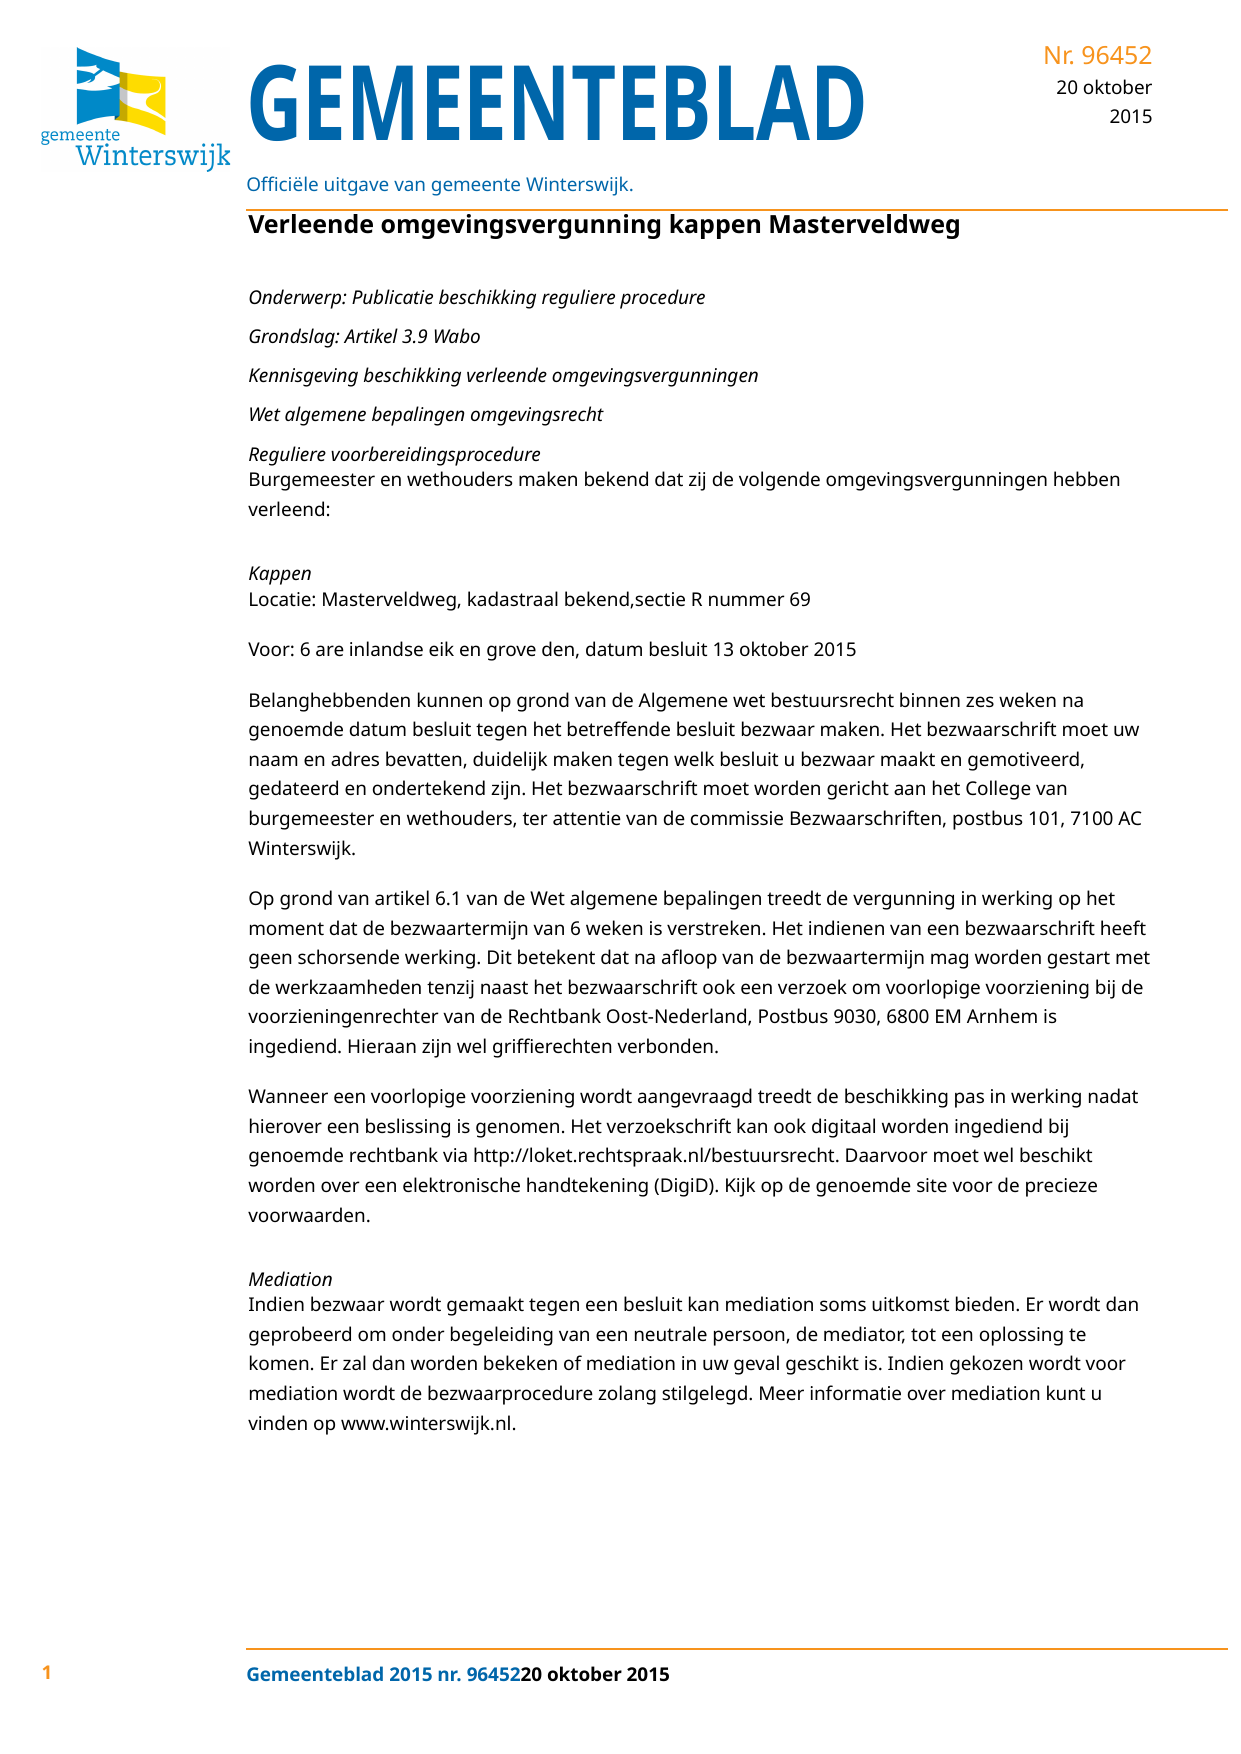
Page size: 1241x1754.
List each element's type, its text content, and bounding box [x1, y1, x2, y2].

text Grondslag: Artikel 3.9 Wabo [248, 323, 1152, 349]
text Indien bezwaar wordt gemaakt tegen een besluit kan mediation soms uitkomst bieden. Er wordt dan geprobeerd om onder begeleiding van een neutrale persoon, de mediator, tot een oplossing te komen. Er zal dan worden bekeken of mediation in uw geval geschikt is. Indien gekozen wordt voor mediation wordt de bezwaarprocedure zolang stilgelegd. Meer informatie over mediation kunt u vinden op www.winterswijk.nl. [248, 1291, 1152, 1436]
text Locatie: Masterveldweg, kadastraal bekend,sectie R nummer 69 [248, 586, 1152, 612]
text Reguliere voorbereidingsprocedure [248, 441, 1152, 467]
picture [225, 153, 231, 162]
text Wanneer een voorlopige voorziening wordt aangevraagd treedt de beschikking pas in werking nadat hierover een beslissing is genomen. Het verzoekschrift kan ook digitaal worden ingediend bij genoemde rechtbank via http://loket.rechtspraak.nl/bestuursrecht. Daarvoor moet wel beschikt worden over een elektronische handtekening (DigiD). Kijk op de genoemde site voor de precieze voorwaarden. [248, 1083, 1152, 1227]
text Onderwerp: Publicatie beschikking reguliere procedure [248, 284, 1152, 309]
text Wet algemene bepalingen omgevingsrecht [248, 402, 1152, 427]
text Op grond van artikel 6.1 van de Wet algemene bepalingen treedt de vergunning in werking op het moment dat de bezwaartermijn van 6 weken is verstreken. Het indienen van een bezwaarschrift heeft geen schorsende werking. Dit betekent dat na afloop van de bezwaartermijn mag worden gestart met de werkzaamheden tenzij naast het bezwaarschrift ook een verzoek om voorlopige voorziening bij de voorzieningenrechter van de Rechtbank Oost-Nederland, Postbus 9030, 6800 EM Arnhem is ingediend. Hieraan zijn wel griffierechten verbonden. [248, 885, 1152, 1059]
text Kennisgeving beschikking verleende omgevingsvergunningen [248, 362, 1152, 388]
text Verleende omgevingsvergunning kappen Masterveldweg [248, 211, 1152, 241]
text Burgemeester en wethouders maken bekend dat zij de volgende omgevingsvergunningen hebben verleend: [248, 467, 1152, 522]
text Kappen [248, 560, 1152, 586]
text Belanghebbenden kunnen op grond van de Algemene wet bestuursrecht binnen zes weken na genoemde datum besluit tegen het betreffende besluit bezwaar maken. Het bezwaarschrift moet uw naam en adres bevatten, duidelijk maken tegen welk besluit u bezwaar maakt en gemotiveerd, gedateerd en ondertekend zijn. Het bezwaarschrift moet worden gericht aan het College van burgemeester en wethouders, ter attentie van de commissie Bezwaarschriften, postbus 101, 7100 AC Winterswijk. [248, 687, 1152, 860]
text Mediation [248, 1266, 1152, 1291]
text Voor: 6 are inlandse eik en grove den, datum besluit 13 oktober 2015 [248, 636, 1152, 662]
picture [41, 47, 231, 172]
